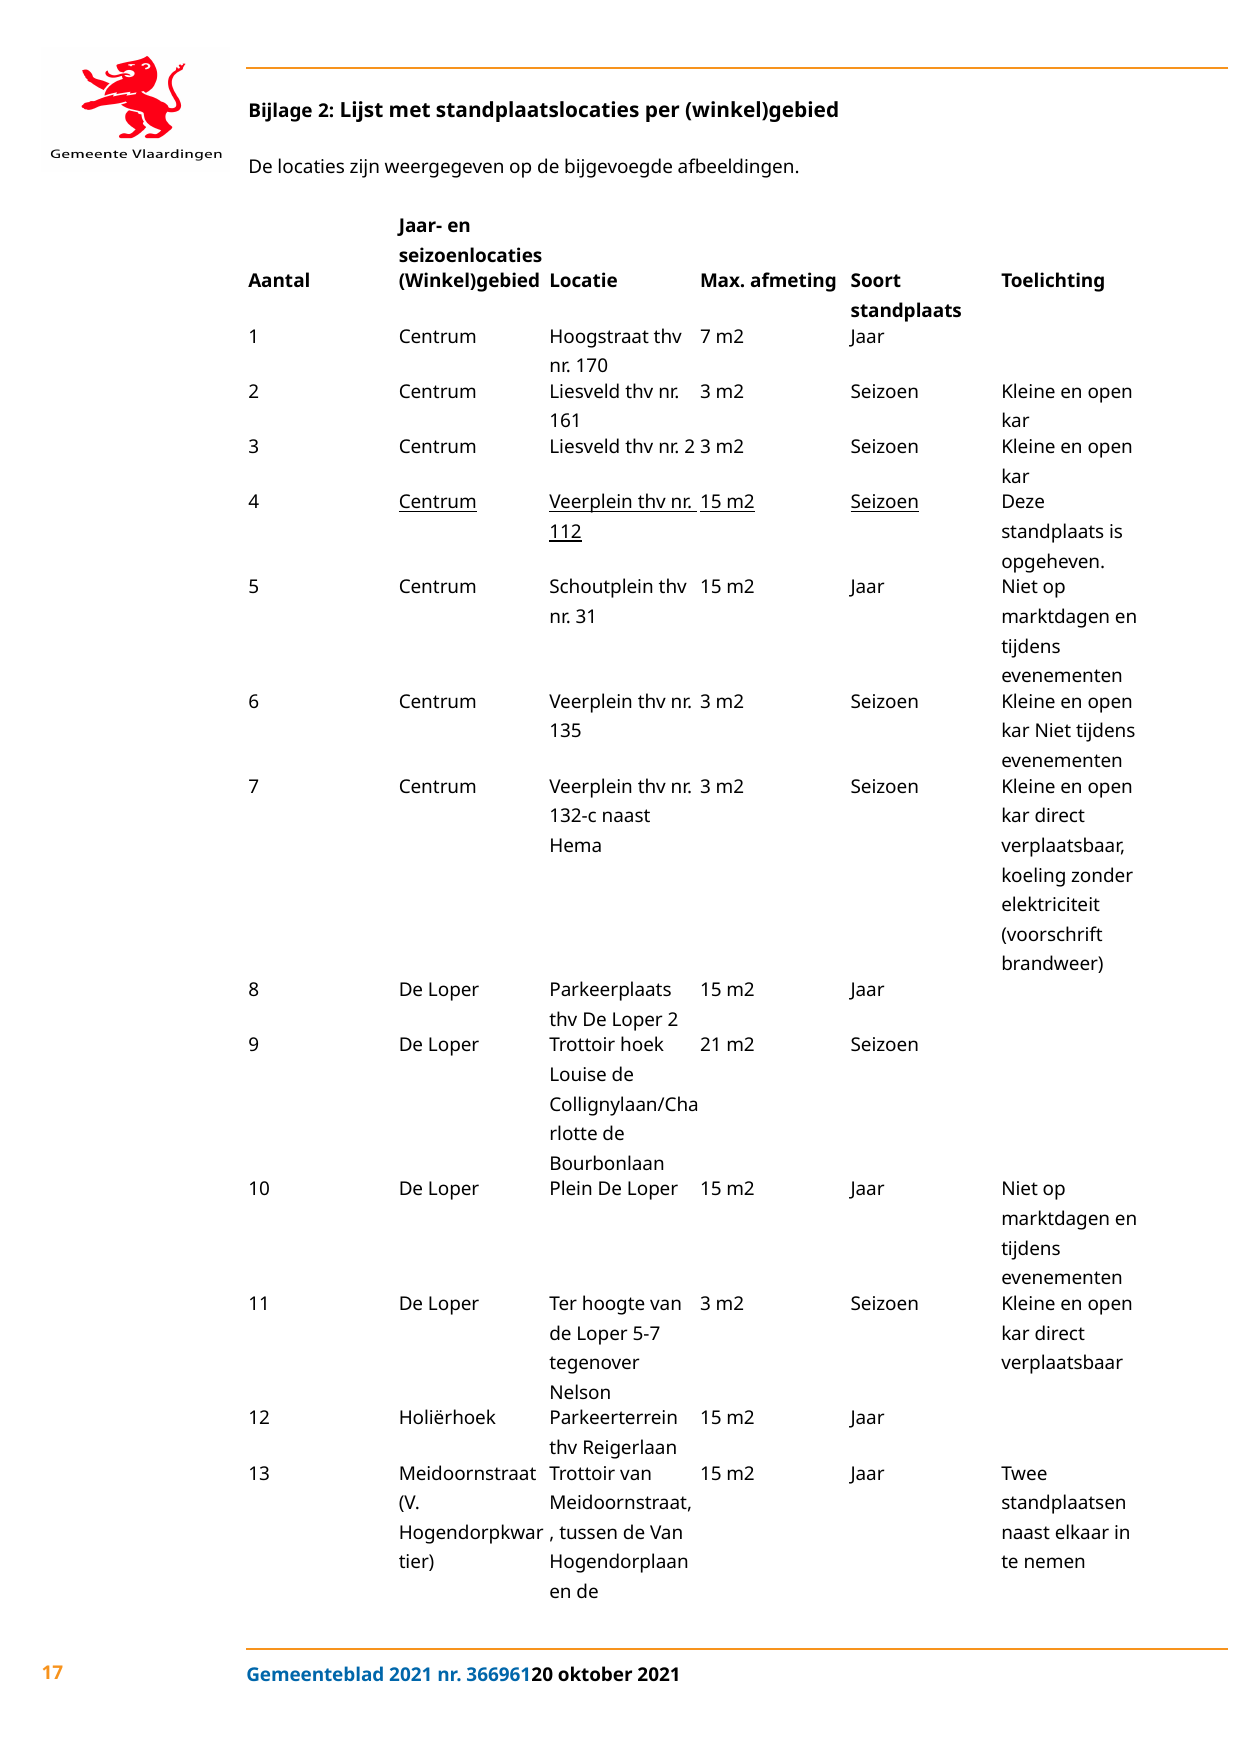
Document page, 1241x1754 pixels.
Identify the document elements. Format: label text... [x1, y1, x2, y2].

table_header [549, 212, 700, 267]
table_cell De Loper [399, 1176, 549, 1290]
table_cell Centrum [399, 574, 549, 688]
table_cell [1001, 1405, 1152, 1460]
table_cell 2 [248, 378, 398, 433]
table_cell Veerplein thv nr. 132-c naast Hema [549, 773, 700, 976]
table_cell Niet op marktdagen en tijdens evenementen [1001, 574, 1152, 688]
table_cell Centrum [399, 323, 549, 378]
table_cell Meidoornstraat (V. Hogendorpkwartier) [399, 1460, 549, 1604]
table_header [700, 212, 850, 267]
table_cell Soort standplaats [850, 268, 1001, 323]
table_cell Parkeerterrein thv Reigerlaan [549, 1405, 700, 1460]
table_cell Seizoen [850, 489, 1001, 574]
table_cell 7 [248, 773, 398, 976]
table_cell 3 m2 [700, 1290, 850, 1404]
table_cell 3 m2 [700, 378, 850, 433]
picture [41, 47, 231, 172]
table_header Jaar- en seizoenlocaties [399, 212, 549, 267]
table_cell 4 [248, 489, 398, 574]
table_cell Holiërhoek [399, 1405, 549, 1460]
table_cell Kleine en open kar Niet tijdens evenementen [1001, 688, 1152, 773]
table_cell 3 m2 [700, 773, 850, 976]
table_cell 3 m2 [700, 434, 850, 489]
text Bijlage 2: Lijst met standplaatslocaties per (winkel)gebied [248, 95, 1152, 123]
table_cell 5 [248, 574, 398, 688]
table_cell Seizoen [850, 434, 1001, 489]
table_cell Locatie [549, 268, 700, 323]
table_cell Deze standplaats is opgeheven. [1001, 489, 1152, 574]
table_cell Trottoir van Meidoornstraat, , tussen de Van Hogendorplaan en de [549, 1460, 700, 1604]
table_cell 3 [248, 434, 398, 489]
table_cell 1 [248, 323, 398, 378]
table_cell 15 m2 [700, 1176, 850, 1290]
table_cell 10 [248, 1176, 398, 1290]
table_cell [1001, 976, 1152, 1032]
table_cell Centrum [399, 378, 549, 433]
table_cell 15 m2 [700, 489, 850, 574]
table_cell Centrum [399, 434, 549, 489]
table_cell Jaar [850, 976, 1001, 1032]
table_cell De Loper [399, 976, 549, 1032]
table_cell Liesveld thv nr. 2 [549, 434, 700, 489]
table_cell Jaar [850, 1176, 1001, 1290]
table_cell Jaar [850, 1405, 1001, 1460]
table_cell Schoutplein thv nr. 31 [549, 574, 700, 688]
table_cell Jaar [850, 574, 1001, 688]
table_cell Toelichting [1001, 268, 1152, 323]
table_cell 11 [248, 1290, 398, 1404]
table_cell [1001, 323, 1152, 378]
table_cell Seizoen [850, 1290, 1001, 1404]
table_cell 9 [248, 1032, 398, 1176]
table_cell Max. afmeting [700, 268, 850, 323]
table_cell Seizoen [850, 688, 1001, 773]
table_cell Seizoen [850, 378, 1001, 433]
table_cell 3 m2 [700, 688, 850, 773]
table_cell Niet op marktdagen en tijdens evenementen [1001, 1176, 1152, 1290]
table_header [1001, 212, 1152, 267]
table_cell 15 m2 [700, 574, 850, 688]
table_cell De Loper [399, 1032, 549, 1176]
table_cell Centrum [399, 773, 549, 976]
table_cell 15 m2 [700, 1460, 850, 1604]
table_header [850, 212, 1001, 267]
table_cell Liesveld thv nr. 161 [549, 378, 700, 433]
table_cell Hoogstraat thv nr. 170 [549, 323, 700, 378]
table_cell Kleine en open kar [1001, 434, 1152, 489]
table_cell Trottoir hoek Louise de Collignylaan/Charlotte de Bourbonlaan [549, 1032, 700, 1176]
table_cell Jaar [850, 323, 1001, 378]
table_cell [1001, 1032, 1152, 1176]
table_cell 6 [248, 688, 398, 773]
table_cell Twee standplaatsen naast elkaar in te nemen [1001, 1460, 1152, 1604]
table_cell Kleine en open kar direct verplaatsbaar, koeling zonder elektriciteit (voorschrift brandweer) [1001, 773, 1152, 976]
table_cell 15 m2 [700, 1405, 850, 1460]
table_cell Parkeerplaats thv De Loper 2 [549, 976, 700, 1032]
table_cell Centrum [399, 688, 549, 773]
table_cell 13 [248, 1460, 398, 1604]
table_cell Ter hoogte van de Loper 5-7 tegenover Nelson [549, 1290, 700, 1404]
table_cell Plein De Loper [549, 1176, 700, 1290]
table_header [248, 212, 398, 267]
table_cell 15 m2 [700, 976, 850, 1032]
table_cell Veerplein thv nr. 112 [549, 489, 700, 574]
table_cell 12 [248, 1405, 398, 1460]
table_cell De Loper [399, 1290, 549, 1404]
table_cell Aantal [248, 268, 398, 323]
table_cell Kleine en open kar direct verplaatsbaar [1001, 1290, 1152, 1404]
table_cell Seizoen [850, 1032, 1001, 1176]
table_cell 8 [248, 976, 398, 1032]
table_cell 7 m2 [700, 323, 850, 378]
table_cell 21 m2 [700, 1032, 850, 1176]
table_cell Kleine en open kar [1001, 378, 1152, 433]
table_cell Centrum [399, 489, 549, 574]
table_cell Seizoen [850, 773, 1001, 976]
table_cell Jaar [850, 1460, 1001, 1604]
table_cell Veerplein thv nr. 135 [549, 688, 700, 773]
text De locaties zijn weergegeven op de bijgevoegde afbeeldingen. [248, 153, 1152, 179]
table_cell (Winkel)gebied [399, 268, 549, 323]
